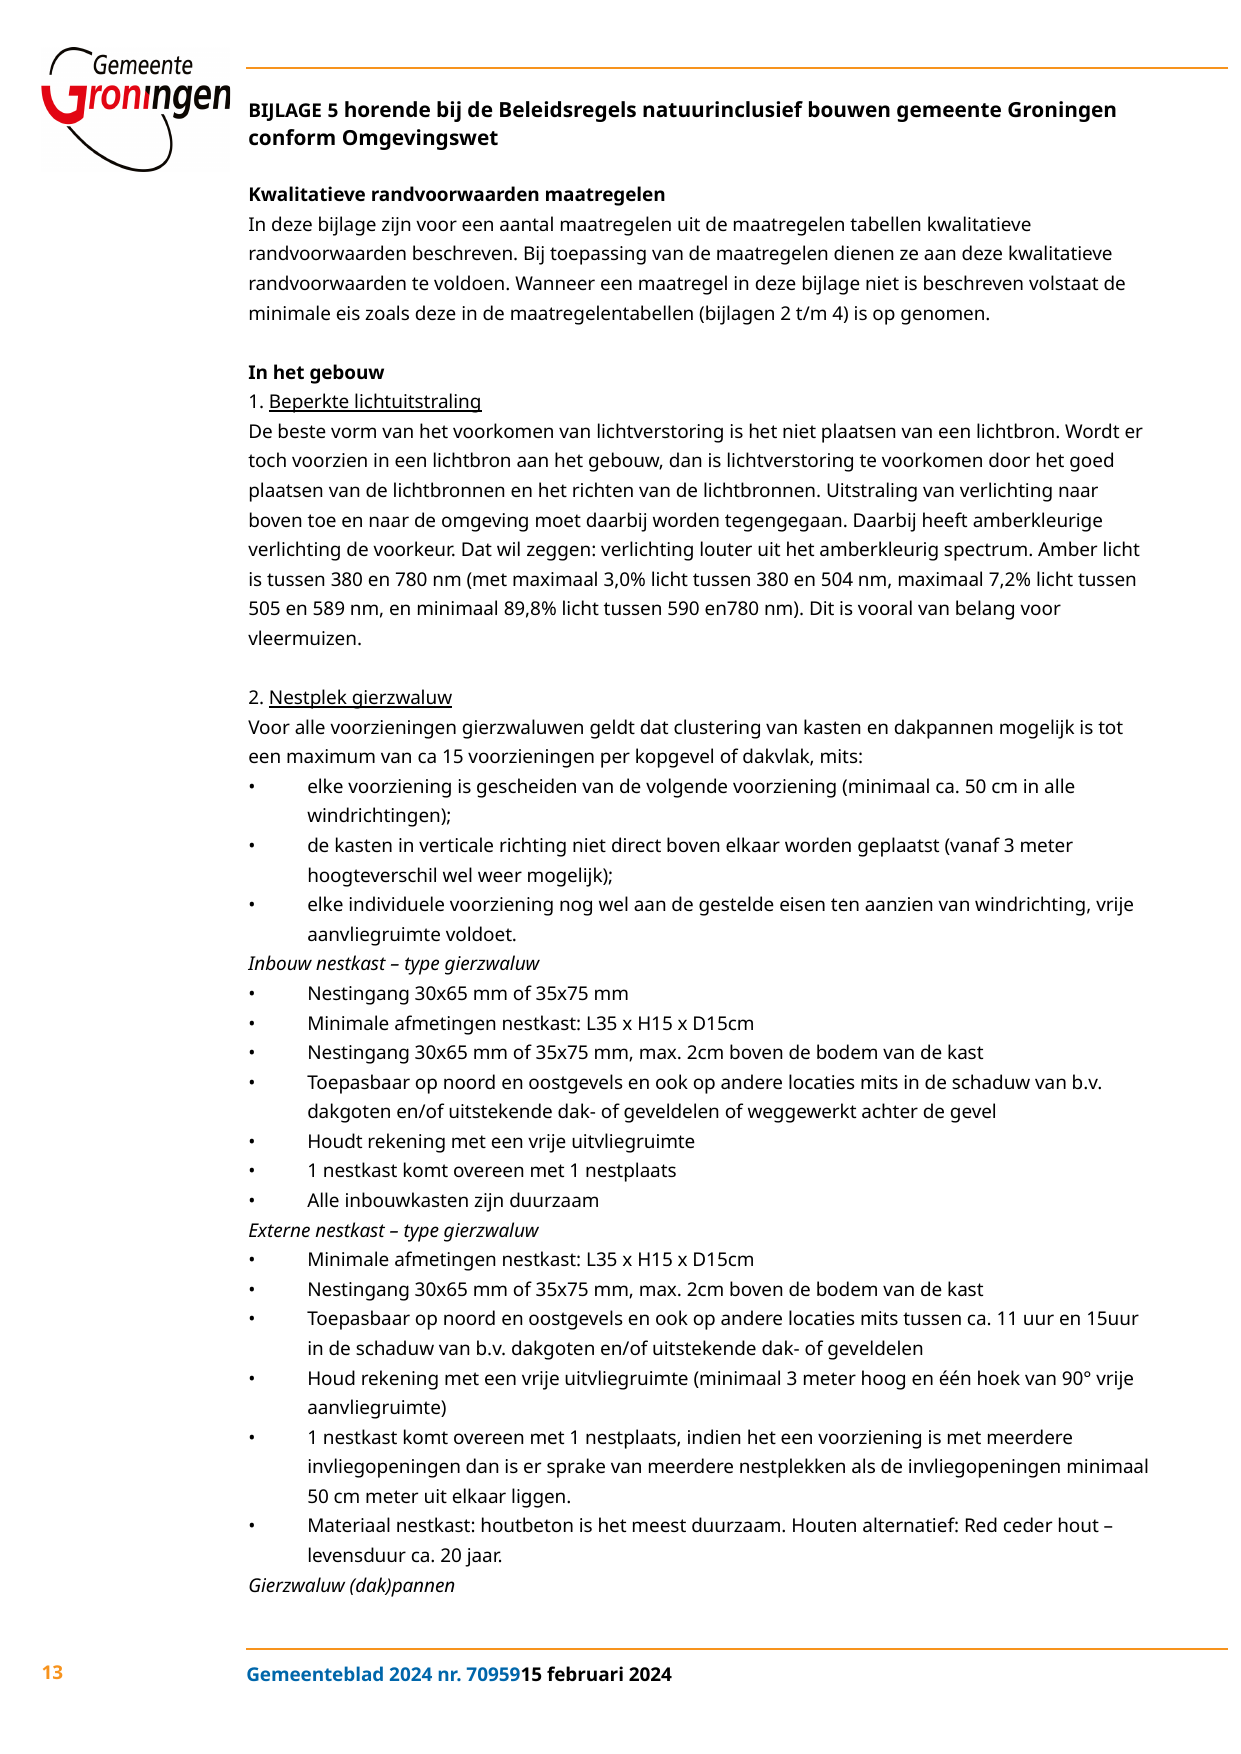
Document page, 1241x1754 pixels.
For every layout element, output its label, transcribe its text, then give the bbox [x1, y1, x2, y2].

text BIJLAGE 5 horende bij de Beleidsregels natuurinclusief bouwen gemeente Groningen conform Omgevingswet [248, 95, 1152, 152]
list Houdt rekening met een vrije uitvliegruimte [248, 1128, 1152, 1154]
list Toepasbaar op noord en oostgevels en ook op andere locaties mits tussen ca. 11 uur en 15uur in de schaduw van b.v. dakgoten en/of uitstekende dak- of geveldelen [248, 1306, 1152, 1361]
list 1 nestkast komt overeen met 1 nestplaats, indien het een voorziening is met meerdere invliegopeningen dan is er sprake van meerdere nestplekken als de invliegopeningen minimaal 50 cm meter uit elkaar liggen. [248, 1424, 1152, 1509]
list elke individuele voorziening nog wel aan de gestelde eisen ten aanzien van windrichting, vrije aanvliegruimte voldoet. [248, 891, 1152, 947]
list elke voorziening is gescheiden van de volgende voorziening (minimaal ca. 50 cm in alle windrichtingen); [248, 773, 1152, 828]
text Gierzwaluw (dak)pannen [248, 1572, 1152, 1597]
list Alle inbouwkasten zijn duurzaam [248, 1187, 1152, 1213]
text In deze bijlage zijn voor een aantal maatregelen uit de maatregelen tabellen kwalitatieve randvoorwaarden beschreven. Bij toepassing van de maatregelen dienen ze aan deze kwalitatieve randvoorwaarden te voldoen. Wanneer een maatregel in deze bijlage niet is beschreven volstaat de minimale eis zoals deze in de maatregelentabellen (bijlagen 2 t/m 4) is op genomen. [248, 211, 1152, 325]
list Nestingang 30x65 mm of 35x75 mm, max. 2cm boven de bodem van de kast [248, 1276, 1152, 1302]
list Houd rekening met een vrije uitvliegruimte (minimaal 3 meter hoog en één hoek van 90° vrije aanvliegruimte) [248, 1365, 1152, 1420]
text In het gebouw [248, 359, 1152, 384]
picture [41, 47, 231, 172]
text De beste vorm van het voorkomen van lichtverstoring is het niet plaatsen van een lichtbron. Wordt er toch voorzien in een lichtbron aan het gebouw, dan is lichtverstoring te voorkomen door het goed plaatsen van de lichtbronnen en het richten van de lichtbronnen. Uitstraling van verlichting naar boven toe en naar de omgeving moet daarbij worden tegengegaan. Daarbij heeft amberkleurige verlichting de voorkeur. Dat wil zeggen: verlichting louter uit het amberkleurig spectrum. Amber licht is tussen 380 en 780 nm (met maximaal 3,0% licht tussen 380 en 504 nm, maximaal 7,2% licht tussen 505 en 589 nm, en minimaal 89,8% licht tussen 590 en780 nm). Dit is vooral van belang voor vleermuizen. [248, 418, 1152, 651]
list Materiaal nestkast: houtbeton is het meest duurzaam. Houten alternatief: Red ceder hout – levensduur ca. 20 jaar. [248, 1513, 1152, 1568]
list Nestingang 30x65 mm of 35x75 mm [248, 980, 1152, 1006]
text Voor alle voorzieningen gierzwaluwen geldt dat clustering van kasten en dakpannen mogelijk is tot een maximum van ca 15 voorzieningen per kopgevel of dakvlak, mits: [248, 714, 1152, 769]
text Kwalitatieve randvoorwaarden maatregelen [248, 181, 1152, 207]
list Minimale afmetingen nestkast: L35 x H15 x D15cm [248, 1246, 1152, 1272]
text 1. Beperkte lichtuitstraling [248, 388, 1152, 414]
text Inbouw nestkast – type gierzwaluw [248, 951, 1152, 976]
text 2. Nestplek gierzwaluw [248, 684, 1152, 710]
list Minimale afmetingen nestkast: L35 x H15 x D15cm [248, 1010, 1152, 1035]
list Toepasbaar op noord en oostgevels en ook op andere locaties mits in de schaduw van b.v. dakgoten en/of uitstekende dak- of geveldelen of weggewerkt achter de gevel [248, 1069, 1152, 1124]
list de kasten in verticale richting niet direct boven elkaar worden geplaatst (vanaf 3 meter hoogteverschil wel weer mogelijk); [248, 832, 1152, 887]
list Nestingang 30x65 mm of 35x75 mm, max. 2cm boven de bodem van de kast [248, 1039, 1152, 1065]
list 1 nestkast komt overeen met 1 nestplaats [248, 1158, 1152, 1183]
text Externe nestkast – type gierzwaluw [248, 1217, 1152, 1242]
